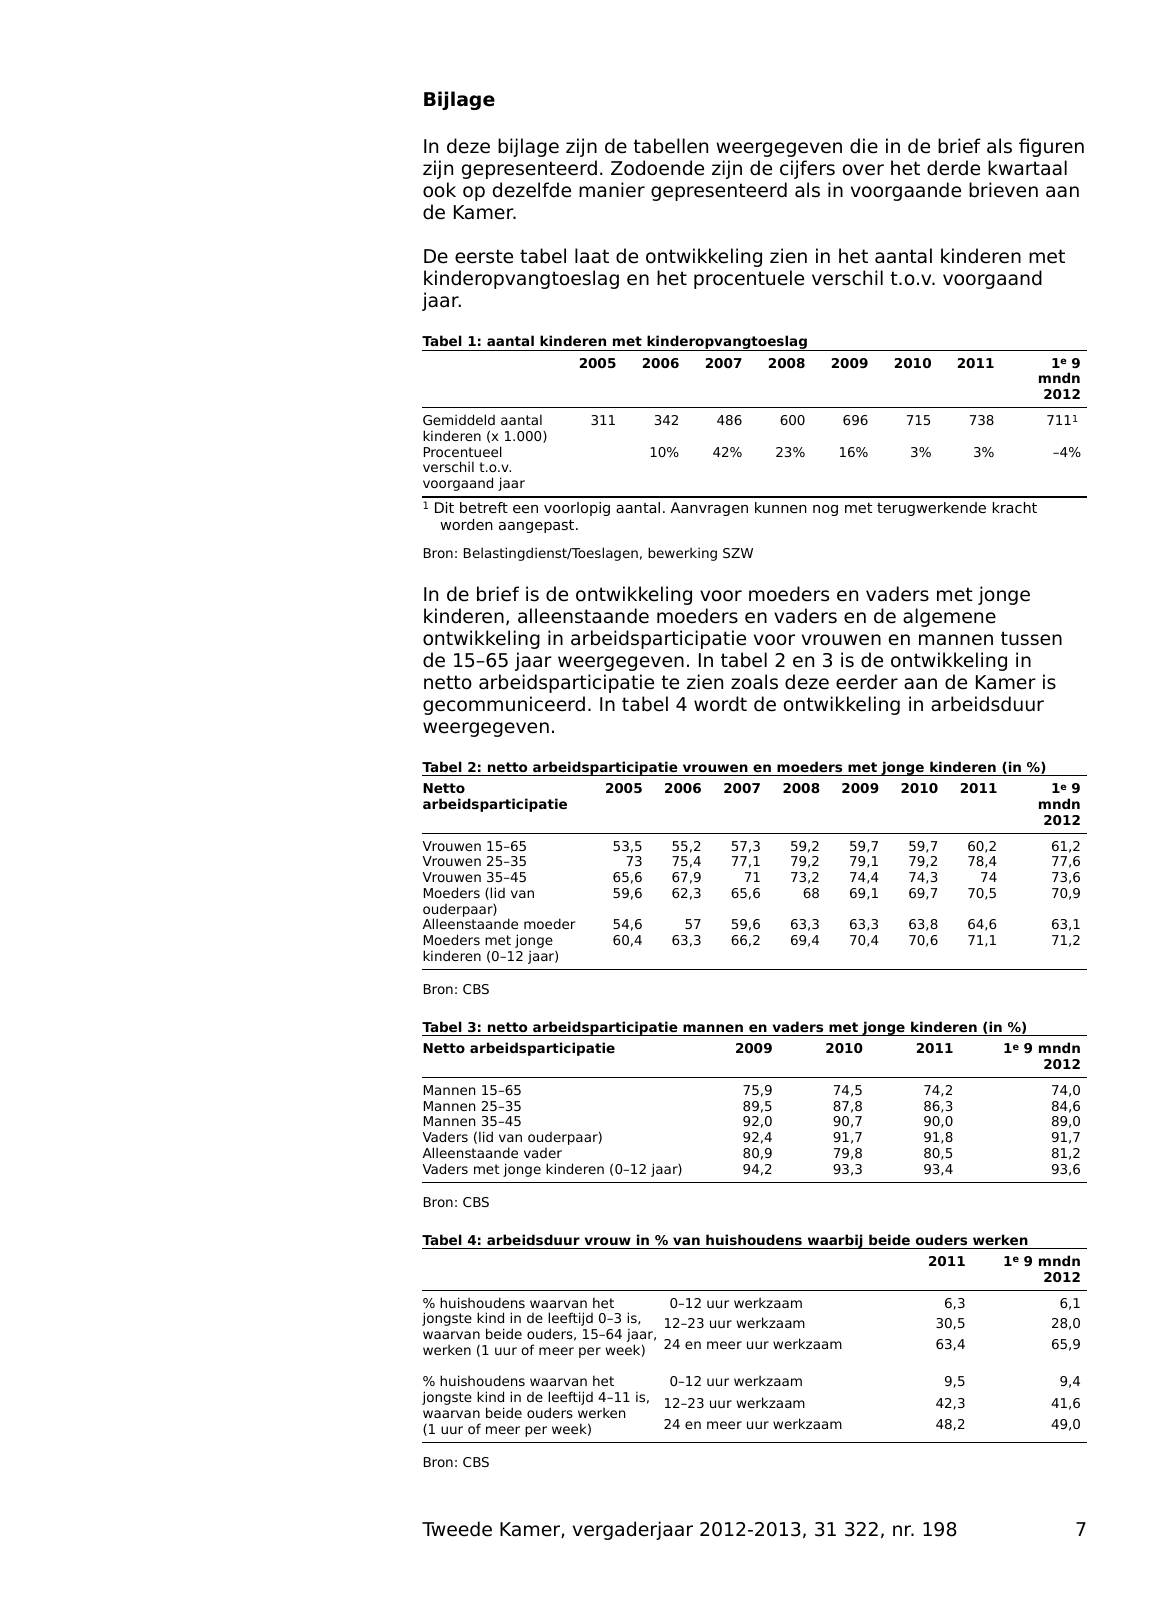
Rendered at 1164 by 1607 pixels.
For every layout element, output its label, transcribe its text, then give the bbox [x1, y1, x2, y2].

table_cell 74,3 [885, 870, 944, 886]
table_cell 73,2 [767, 870, 826, 886]
table_cell 63,3 [648, 933, 707, 969]
table_cell 2005 [589, 776, 648, 833]
table_cell 84,6 [959, 1099, 1087, 1114]
table_cell 2006 [648, 776, 707, 833]
table_cell Vaders met jonge kinderen (0–12 jaar) [422, 1161, 688, 1182]
table_cell 342 [622, 408, 685, 444]
table_cell 66,2 [708, 933, 767, 969]
table_cell Alleenstaande vader [422, 1146, 688, 1161]
table_cell 2008 [767, 776, 826, 833]
table_cell Netto arbeidsparticipatie [422, 776, 589, 833]
text In de brief is de ontwikkeling voor moeders en vaders met jonge kinderen, alleenstaande moeders en vaders en de algemene ontwikkeling in arbeidsparticipatie voor vrouwen en mannen tussen de 15–65 jaar weergegeven. In tabel 2 en 3 is de ontwikkeling in netto arbeidsparticipatie te zien zoals deze eerder aan de Kamer is gecommuniceerd. In tabel 4 wordt de ontwikkeling in arbeidsduur weergegeven. [422, 584, 1087, 738]
table_cell 91,7 [959, 1130, 1087, 1146]
table_cell 94,2 [688, 1161, 778, 1182]
table_cell 54,6 [589, 917, 648, 933]
table_cell 1e 9 mndn 2012 [971, 1249, 1087, 1290]
table_cell 79,2 [767, 854, 826, 870]
table_cell 70,6 [885, 933, 944, 969]
table_cell 0–12 uur werkzaam [663, 1374, 878, 1395]
table_cell Bron: CBS [422, 970, 1087, 998]
table_cell 65,6 [708, 886, 767, 917]
table_cell 90,0 [869, 1114, 959, 1130]
table_cell Procentueel verschil t.o.v. voorgaand jaar [422, 445, 559, 496]
table_cell 57 [648, 917, 707, 933]
table_cell 1e 9 mndn 2012 [959, 1036, 1087, 1077]
table_cell 79,2 [885, 854, 944, 870]
text In deze bijlage zijn de tabellen weergegeven die in de brief als figuren zijn gepresenteerd. Zodoende zijn de cijfers over het derde kwartaal ook op dezelfde manier gepresenteerd als in voorgaande brieven aan de Kamer. [422, 136, 1087, 224]
table_cell 71,2 [1003, 933, 1087, 969]
table_cell [422, 1359, 663, 1374]
table_cell 81,2 [959, 1146, 1087, 1161]
table_cell 70,4 [826, 933, 885, 969]
table_cell 2010 [885, 776, 944, 833]
table_cell 600 [748, 408, 811, 444]
table_cell 59,6 [708, 917, 767, 933]
table_cell 2006 [622, 351, 685, 407]
table_cell % huishoudens waarvan het jongste kind in de leeftijd 0–3 is, waarvan beide ouders, 15–64 jaar, werken (1 uur of meer per week) [422, 1291, 663, 1358]
table_cell 77,6 [1003, 854, 1087, 870]
table_cell 2009 [811, 351, 874, 407]
table_cell 79,1 [826, 854, 885, 870]
table_cell 71,1 [944, 933, 1003, 969]
table_cell 2010 [778, 1036, 869, 1077]
table_cell 92,0 [688, 1114, 778, 1130]
table_cell 3% [874, 445, 937, 496]
table_cell 91,8 [869, 1130, 959, 1146]
table_cell [878, 1359, 971, 1374]
table_cell 1e 9 mndn 2012 [1003, 776, 1087, 833]
table_cell 63,3 [826, 917, 885, 933]
table_cell 79,8 [778, 1146, 869, 1161]
table_cell 78,4 [944, 854, 1003, 870]
table_cell 0–12 uur werkzaam [663, 1291, 878, 1311]
table_cell –4% [1000, 445, 1087, 496]
table_cell 60,4 [589, 933, 648, 969]
table_cell 57,3 [708, 834, 767, 854]
table_cell 10% [622, 445, 685, 496]
table_cell 89,0 [959, 1114, 1087, 1130]
table_cell Vrouwen 25–35 [422, 854, 589, 870]
table_cell 69,7 [885, 886, 944, 917]
table_cell 3% [937, 445, 1000, 496]
table_cell 70,5 [944, 886, 1003, 917]
table_cell Mannen 25–35 [422, 1099, 688, 1114]
table_cell 70,9 [1003, 886, 1087, 917]
table_cell 63,8 [885, 917, 944, 933]
table_cell 63,1 [1003, 917, 1087, 933]
table_cell 75,9 [688, 1078, 778, 1098]
table_cell 6,1 [971, 1291, 1087, 1311]
table_cell 75,4 [648, 854, 707, 870]
table_header Tabel 2: netto arbeidsparticipatie vrouwen en moeders met jonge kinderen (in %) [422, 760, 1087, 775]
table_cell Vrouwen 35–45 [422, 870, 589, 886]
table_cell 2011 [878, 1249, 971, 1290]
table_cell [559, 445, 622, 496]
table_cell 87,8 [778, 1099, 869, 1114]
table_cell 1 Dit betreft een voorlopig aantal. Aanvragen kunnen nog met terugwerkende kracht worden aangepast. Bron: Belastingdienst/Toeslagen, bewerking SZW [422, 498, 1087, 562]
table_cell Mannen 15–65 [422, 1078, 688, 1098]
table_cell 65,6 [589, 870, 648, 886]
table_cell 2010 [874, 351, 937, 407]
table_cell 2009 [826, 776, 885, 833]
table_cell 24 en meer uur werkzaam [663, 1416, 878, 1442]
table_cell Moeders (lid van ouderpaar) [422, 886, 589, 917]
table_cell 69,1 [826, 886, 885, 917]
table_cell 696 [811, 408, 874, 444]
table_cell Vrouwen 15–65 [422, 834, 589, 854]
table_cell 2011 [937, 351, 1000, 407]
table_cell [422, 1249, 663, 1290]
table_cell 63,4 [878, 1332, 971, 1358]
table_cell 80,5 [869, 1146, 959, 1161]
table_cell 63,3 [767, 917, 826, 933]
table_cell 91,7 [778, 1130, 869, 1146]
table_cell 74 [944, 870, 1003, 886]
table_cell 86,3 [869, 1099, 959, 1114]
table_cell 71 [708, 870, 767, 886]
table_cell 93,4 [869, 1161, 959, 1182]
table_cell 64,6 [944, 917, 1003, 933]
table_cell Alleenstaande moeder [422, 917, 589, 933]
table_cell 61,2 [1003, 834, 1087, 854]
table_cell 7111 [1000, 408, 1087, 444]
table_cell 24 en meer uur werkzaam [663, 1332, 878, 1358]
table_cell 28,0 [971, 1311, 1087, 1332]
table_cell Gemiddeld aantal kinderen (x 1.000) [422, 408, 559, 444]
table_cell 2007 [708, 776, 767, 833]
table_cell 59,7 [885, 834, 944, 854]
table_cell 93,6 [959, 1161, 1087, 1182]
table_cell [663, 1359, 878, 1374]
table_cell 715 [874, 408, 937, 444]
table_cell [663, 1249, 878, 1290]
table_cell 738 [937, 408, 1000, 444]
table_cell 2011 [869, 1036, 959, 1077]
subtitle Bijlage [77, 89, 1087, 111]
table_cell 74,2 [869, 1078, 959, 1098]
table_cell 80,9 [688, 1146, 778, 1161]
table_header Tabel 1: aantal kinderen met kinderopvangtoeslag [422, 334, 1087, 350]
table_cell Vaders (lid van ouderpaar) [422, 1130, 688, 1146]
table_cell 1e 9 mndn 2012 [1000, 351, 1087, 407]
table_cell 2005 [559, 351, 622, 407]
table_cell 53,5 [589, 834, 648, 854]
table_cell 12–23 uur werkzaam [663, 1395, 878, 1416]
table_cell 67,9 [648, 870, 707, 886]
table_cell 2011 [944, 776, 1003, 833]
table_cell 2007 [685, 351, 748, 407]
table_cell 41,6 [971, 1395, 1087, 1416]
table_header Tabel 4: arbeidsduur vrouw in % van huishoudens waarbij beide ouders werken [422, 1232, 1087, 1248]
text De eerste tabel laat de ontwikkeling zien in het aantal kinderen met kinderopvangtoeslag en het procentuele verschil t.o.v. voorgaand jaar. [422, 246, 1087, 312]
table_cell 93,3 [778, 1161, 869, 1182]
table_cell 12–23 uur werkzaam [663, 1311, 878, 1332]
table_cell 59,6 [589, 886, 648, 917]
table_cell Netto arbeidsparticipatie [422, 1036, 688, 1077]
table_cell 73 [589, 854, 648, 870]
table_cell 59,2 [767, 834, 826, 854]
table_cell 311 [559, 408, 622, 444]
table_cell 42% [685, 445, 748, 496]
table_cell 73,6 [1003, 870, 1087, 886]
table_cell 92,4 [688, 1130, 778, 1146]
table_cell 59,7 [826, 834, 885, 854]
table_cell 48,2 [878, 1416, 971, 1442]
table_cell 69,4 [767, 933, 826, 969]
table_cell Moeders met jonge kinderen (0–12 jaar) [422, 933, 589, 969]
table_cell 74,0 [959, 1078, 1087, 1098]
table_cell [422, 351, 559, 407]
table_cell 74,4 [826, 870, 885, 886]
table_cell 23% [748, 445, 811, 496]
table_cell 74,5 [778, 1078, 869, 1098]
table_cell 9,5 [878, 1374, 971, 1395]
table_cell % huishoudens waarvan het jongste kind in de leeftijd 4–11 is, waarvan beide ouders werken (1 uur of meer per week) [422, 1374, 663, 1442]
table_cell 77,1 [708, 854, 767, 870]
table_cell 89,5 [688, 1099, 778, 1114]
table_cell 486 [685, 408, 748, 444]
table_cell 6,3 [878, 1291, 971, 1311]
table_cell Mannen 35–45 [422, 1114, 688, 1130]
table_cell 2008 [748, 351, 811, 407]
table_cell Bron: CBS [422, 1183, 1087, 1210]
table_header Tabel 3: netto arbeidsparticipatie mannen en vaders met jonge kinderen (in %) [422, 1020, 1087, 1035]
table_cell 30,5 [878, 1311, 971, 1332]
table_cell 65,9 [971, 1332, 1087, 1358]
table_cell 42,3 [878, 1395, 971, 1416]
table_cell 60,2 [944, 834, 1003, 854]
table_cell 62,3 [648, 886, 707, 917]
table_cell Bron: CBS [422, 1443, 1087, 1470]
table_cell 68 [767, 886, 826, 917]
table_cell 49,0 [971, 1416, 1087, 1442]
table_cell 2009 [688, 1036, 778, 1077]
table_cell 9,4 [971, 1374, 1087, 1395]
table_cell 16% [811, 445, 874, 496]
table_cell 90,7 [778, 1114, 869, 1130]
table_cell 55,2 [648, 834, 707, 854]
table_cell [971, 1359, 1087, 1374]
